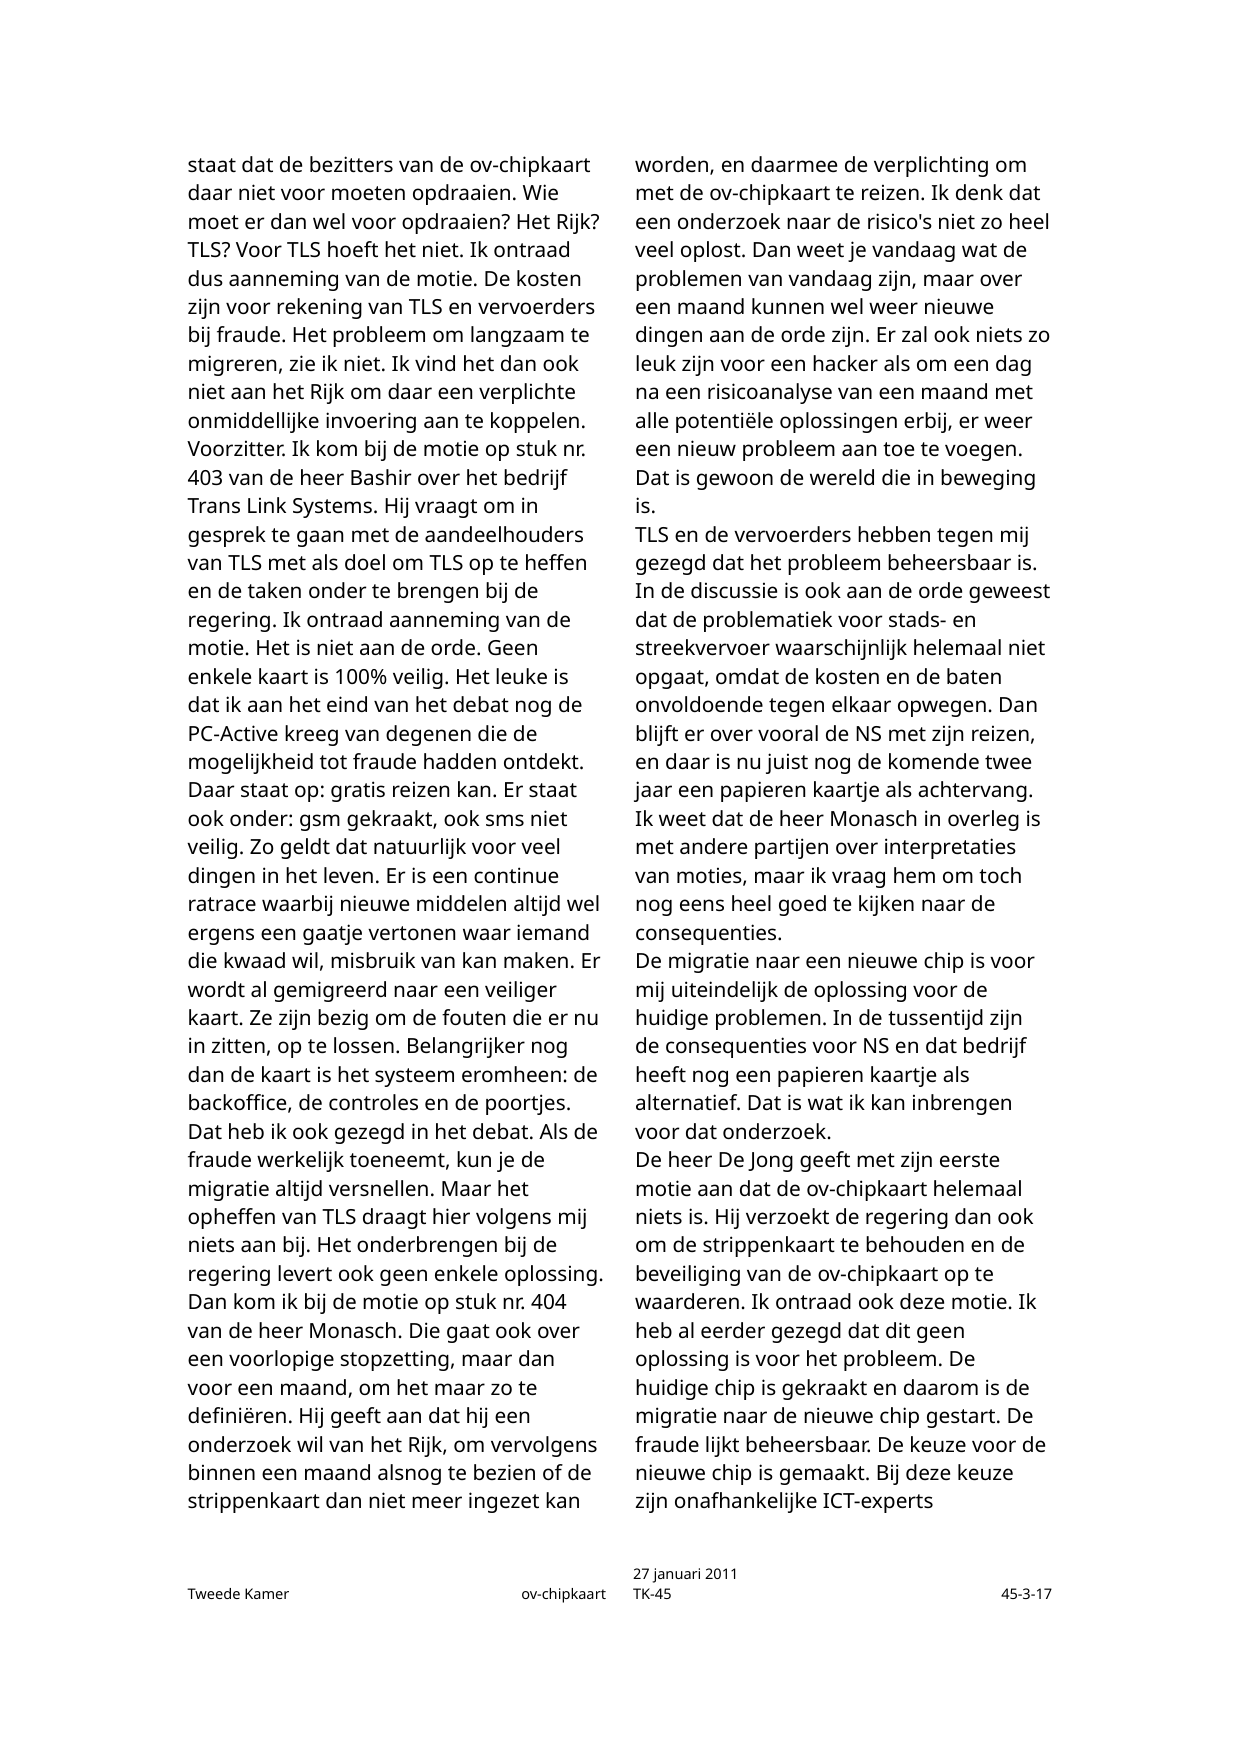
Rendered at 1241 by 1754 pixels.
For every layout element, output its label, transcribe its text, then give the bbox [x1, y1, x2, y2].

text Voorzitter. Ik kom bij de motie op stuk nr. 403 van de heer Bashir over het bedrijf Trans Link Systems. Hij vraagt om in gesprek te gaan met de aandeelhouders van TLS met als doel om TLS op te heffen en de taken onder te brengen bij de regering. Ik ontraad aanneming van de motie. Het is niet aan de orde. Geen enkele kaart is 100% veilig. Het leuke is dat ik aan het eind van het debat nog de PC-Active kreeg van degenen die de mogelijkheid tot fraude hadden ontdekt. Daar staat op: gratis reizen kan. Er staat ook onder: gsm gekraakt, ook sms niet veilig. Zo geldt dat natuurlijk voor veel dingen in het leven. Er is een continue ratrace waarbij nieuwe middelen altijd wel ergens een gaatje vertonen waar iemand die kwaad wil, misbruik van kan maken. Er wordt al gemigreerd naar een veiliger kaart. Ze zijn bezig om de fouten die er nu in zitten, op te lossen. Belangrijker nog dan de kaart is het systeem eromheen: de backoffice, de controles en de poortjes. Dat heb ik ook gezegd in het debat. Als de fraude werkelijk toeneemt, kun je de migratie altijd versnellen. Maar het opheffen van TLS draagt hier volgens mij niets aan bij. Het onderbrengen bij de regering levert ook geen enkele oplossing. [187, 434, 605, 1287]
text TLS en de vervoerders hebben tegen mij gezegd dat het probleem beheersbaar is. In de discussie is ook aan de orde geweest dat de problematiek voor stads- en streekvervoer waarschijnlijk helemaal niet opgaat, omdat de kosten en de baten onvoldoende tegen elkaar opwegen. Dan blijft er over vooral de NS met zijn reizen, en daar is nu juist nog de komende twee jaar een papieren kaartje als achtervang. Ik weet dat de heer Monasch in overleg is met andere partijen over interpretaties van moties, maar ik vraag hem om toch nog eens heel goed te kijken naar de consequenties. [635, 520, 1053, 946]
text De migratie naar een nieuwe chip is voor mij uiteindelijk de oplossing voor de huidige problemen. In de tussentijd zijn de consequenties voor NS en dat bedrijf heeft nog een papieren kaartje als alternatief. Dat is wat ik kan inbrengen voor dat onderzoek. [635, 946, 1053, 1145]
text staat dat de bezitters van de ov-chipkaart daar niet voor moeten opdraaien. Wie moet er dan wel voor opdraaien? Het Rijk? TLS? Voor TLS hoeft het niet. Ik ontraad dus aanneming van de motie. De kosten zijn voor rekening van TLS en vervoerders bij fraude. Het probleem om langzaam te migreren, zie ik niet. Ik vind het dan ook niet aan het Rijk om daar een verplichte onmiddellijke invoering aan te koppelen. [187, 150, 605, 434]
text Dan kom ik bij de motie op stuk nr. 404 van de heer Monasch. Die gaat ook over een voorlopige stopzetting, maar dan voor een maand, om het maar zo te definiëren. Hij geeft aan dat hij een onderzoek wil van het Rijk, om vervolgens binnen een maand alsnog te bezien of de strippenkaart dan niet meer ingezet kan [187, 1287, 605, 1515]
text De heer De Jong geeft met zijn eerste motie aan dat de ov-chipkaart helemaal niets is. Hij verzoekt de regering dan ook om de strippenkaart te behouden en de beveiliging van de ov-chipkaart op te waarderen. Ik ontraad ook deze motie. Ik heb al eerder gezegd dat dit geen oplossing is voor het probleem. De huidige chip is gekraakt en daarom is de migratie naar de nieuwe chip gestart. De fraude lijkt beheersbaar. De keuze voor de nieuwe chip is gemaakt. Bij deze keuze zijn onafhankelijke ICT-experts [635, 1145, 1053, 1515]
text worden, en daarmee de verplichting om met de ov-chipkaart te reizen. Ik denk dat een onderzoek naar de risico's niet zo heel veel oplost. Dan weet je vandaag wat de problemen van vandaag zijn, maar over een maand kunnen wel weer nieuwe dingen aan de orde zijn. Er zal ook niets zo leuk zijn voor een hacker als om een dag na een risicoanalyse van een maand met alle potentiële oplossingen erbij, er weer een nieuw probleem aan toe te voegen. Dat is gewoon de wereld die in beweging is. [635, 150, 1053, 520]
